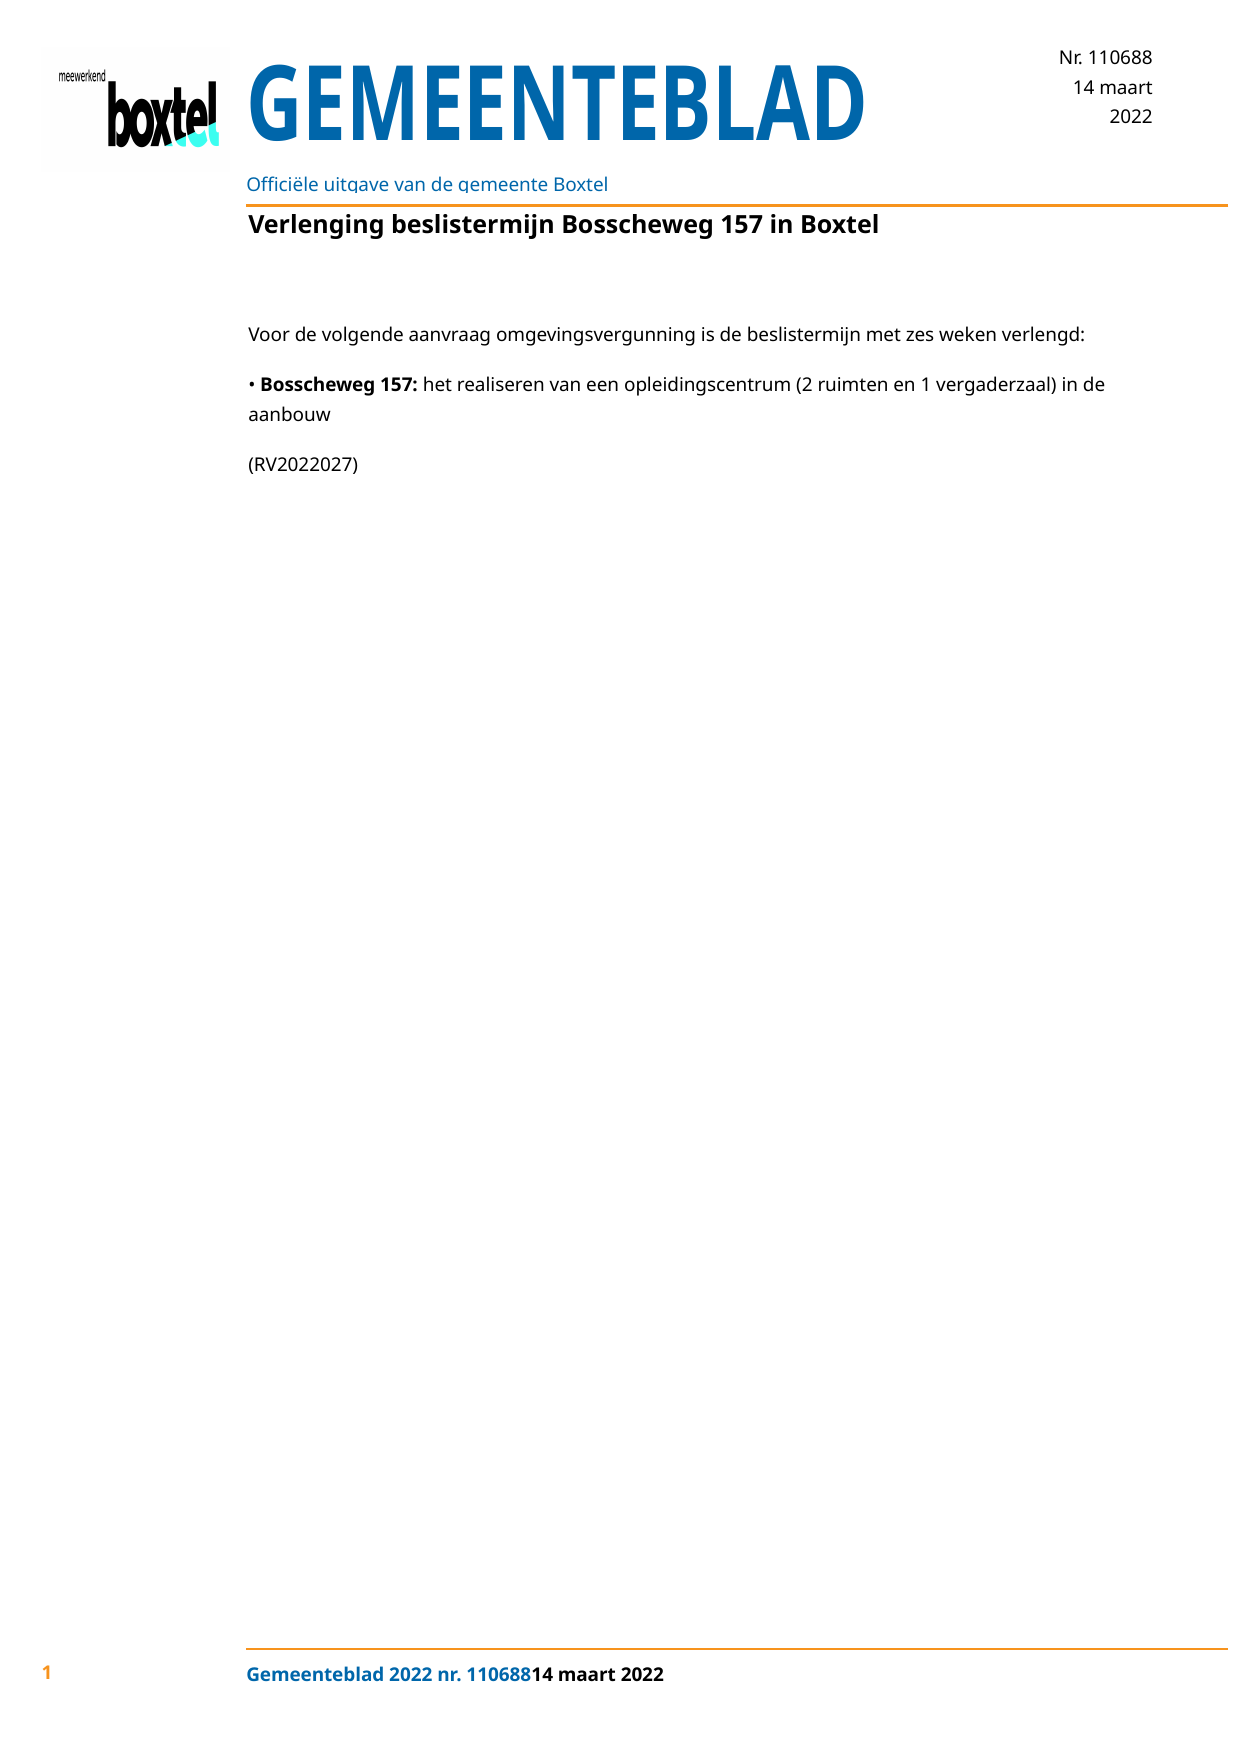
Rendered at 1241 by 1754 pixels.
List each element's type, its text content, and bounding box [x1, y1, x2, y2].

text Verlenging beslistermijn Bosscheweg 157 in Boxtel [248, 207, 1152, 241]
text • Bosscheweg 157: het realiseren van een opleidingscentrum (2 ruimten en 1 vergaderzaal) in de aanbouw [248, 371, 1152, 426]
text (RV2022027) [248, 451, 1152, 477]
picture [41, 47, 231, 172]
text Voor de volgende aanvraag omgevingsvergunning is de beslistermijn met zes weken verlengd: [248, 321, 1152, 346]
